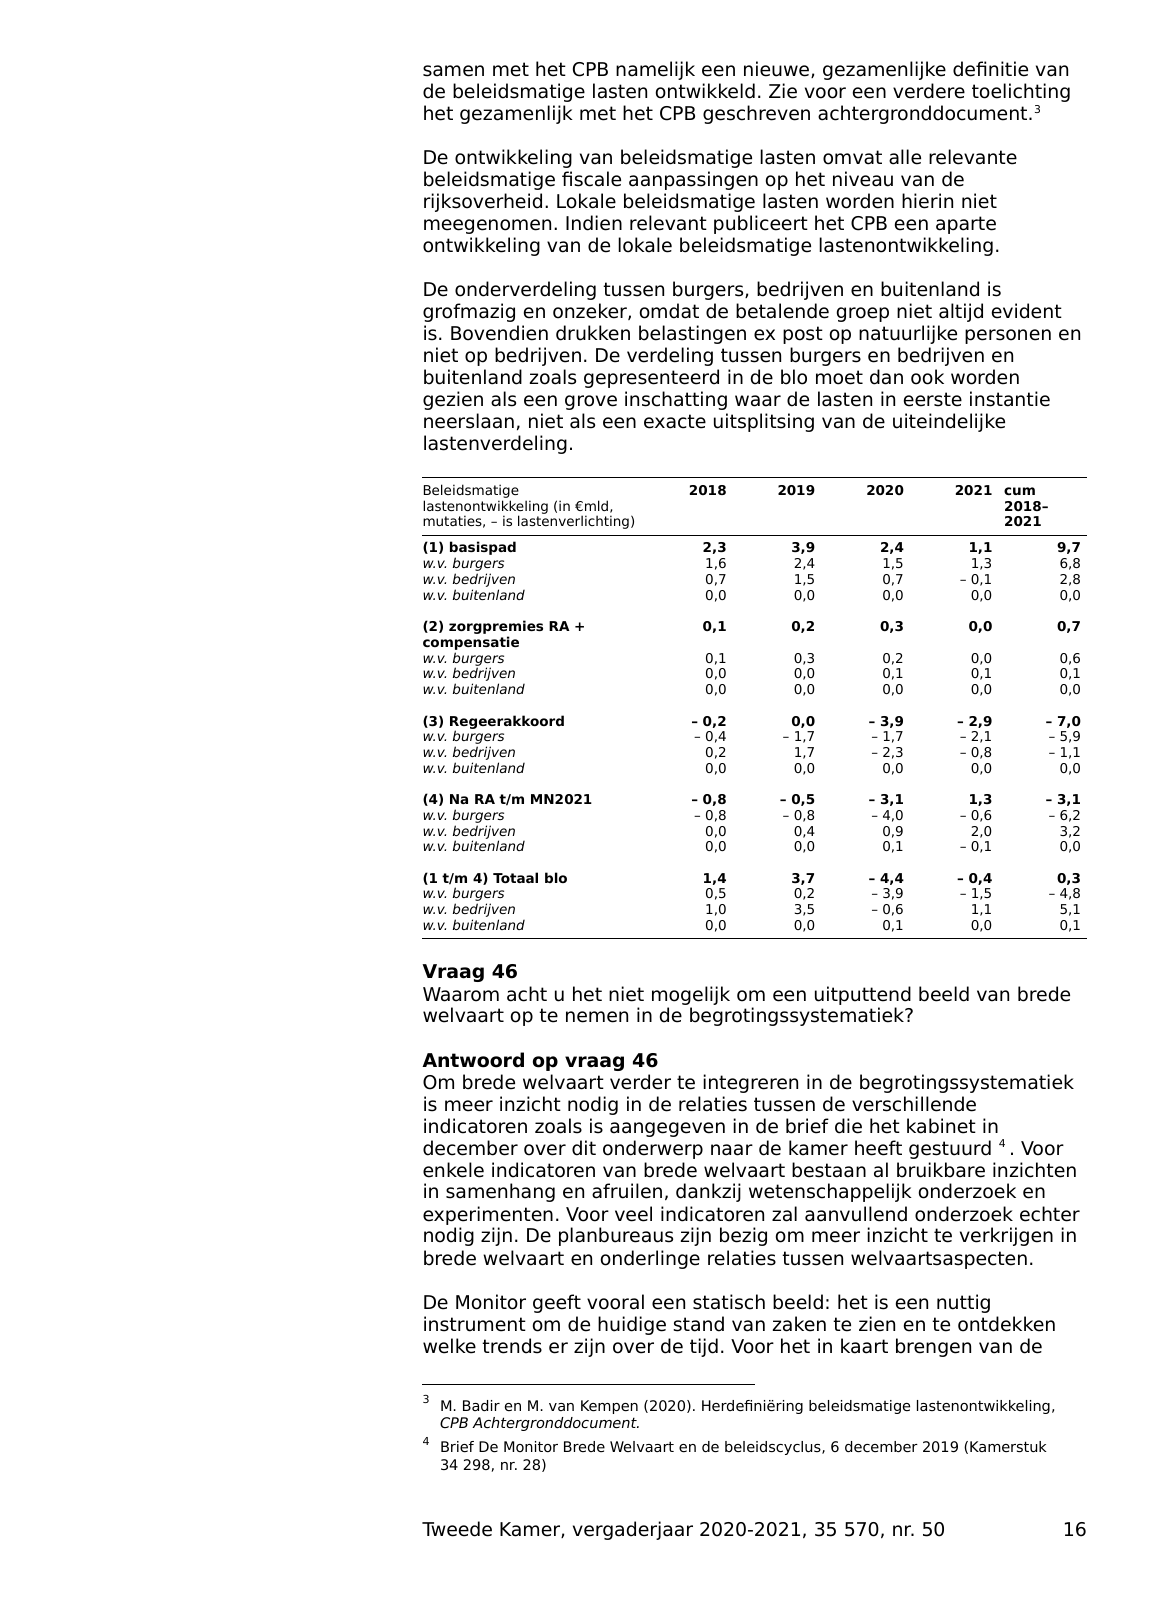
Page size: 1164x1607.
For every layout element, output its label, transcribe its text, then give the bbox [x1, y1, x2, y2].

table_cell [732, 776, 821, 792]
table_cell – 4,4 [821, 871, 909, 886]
table_cell 0,7 [821, 572, 909, 587]
table_cell 1,1 [910, 902, 998, 918]
table_cell w.v. bedrijven [422, 572, 644, 587]
table_header 2018 [644, 478, 732, 534]
table_cell 1,3 [910, 556, 998, 572]
table_cell [644, 776, 732, 792]
table_cell 0,2 [732, 619, 821, 650]
table_cell 0,1 [998, 666, 1087, 682]
table_cell – 0,2 [644, 713, 732, 729]
table_cell – 0,6 [821, 902, 909, 918]
table_cell 0,3 [732, 650, 821, 666]
table_cell – 1,7 [821, 729, 909, 745]
table_cell 1,5 [732, 572, 821, 587]
table_cell – 0,5 [732, 792, 821, 808]
table_cell w.v. buitenland [422, 761, 644, 776]
table_cell 0,0 [644, 918, 732, 938]
table_cell 0,9 [821, 824, 909, 839]
table_cell [644, 603, 732, 619]
table_cell 2,3 [644, 536, 732, 556]
table_cell w.v. burgers [422, 556, 644, 572]
table_cell 0,1 [644, 619, 732, 650]
table_cell – 1,1 [998, 745, 1087, 761]
table_cell 0,0 [998, 761, 1087, 776]
table_cell 0,6 [998, 650, 1087, 666]
table_header 2020 [821, 478, 909, 534]
table_cell – 3,1 [821, 792, 909, 808]
table_cell 6,8 [998, 556, 1087, 572]
table_cell 0,1 [910, 666, 998, 682]
table_cell (1) basispad [422, 536, 644, 556]
table_cell 0,0 [732, 761, 821, 776]
text Antwoord op vraag 46 [422, 1049, 1087, 1072]
table_cell 2,8 [998, 572, 1087, 587]
table_cell 0,0 [732, 588, 821, 603]
table_cell [422, 603, 644, 619]
text Waarom acht u het niet mogelijk om een uitputtend beeld van brede welvaart op te nemen in de begrotingssystematiek? [422, 983, 1087, 1027]
table_cell [998, 855, 1087, 871]
table_cell 0,0 [998, 682, 1087, 698]
table_cell 0,3 [998, 871, 1087, 886]
table_cell (4) Na RA t/m MN2021 [422, 792, 644, 808]
table_cell – 0,1 [910, 839, 998, 855]
table_header 2019 [732, 478, 821, 534]
table_cell [821, 603, 909, 619]
table_cell – 0,8 [644, 792, 732, 808]
table_cell 0,0 [644, 824, 732, 839]
table_cell w.v. burgers [422, 808, 644, 823]
table_cell – 3,9 [821, 886, 909, 902]
table_cell w.v. bedrijven [422, 745, 644, 761]
table_cell [910, 698, 998, 713]
table_cell 0,0 [821, 682, 909, 698]
table_cell [998, 698, 1087, 713]
table_cell – 7,0 [998, 713, 1087, 729]
table_cell – 3,9 [821, 713, 909, 729]
table_cell (3) Regeerakkoord [422, 713, 644, 729]
table_cell [910, 776, 998, 792]
table_cell 0,2 [644, 745, 732, 761]
text M. Badir en M. van Kempen (2020). Herdefiniëring beleidsmatige lastenontwikkeling, CPB Achtergronddocument. [422, 1393, 1087, 1432]
table_cell 0,3 [821, 619, 909, 650]
table_cell [998, 776, 1087, 792]
table_header 2021 [910, 478, 998, 534]
table_cell w.v. bedrijven [422, 824, 644, 839]
table_cell [422, 855, 644, 871]
table_cell 0,0 [644, 588, 732, 603]
table_cell – 3,1 [998, 792, 1087, 808]
table_cell 0,0 [910, 588, 998, 603]
table_cell [998, 603, 1087, 619]
table_cell [821, 698, 909, 713]
table_cell 0,0 [910, 918, 998, 938]
table_cell w.v. buitenland [422, 918, 644, 938]
table_cell 0,0 [998, 588, 1087, 603]
table_cell 0,0 [644, 761, 732, 776]
table_cell – 1,5 [910, 886, 998, 902]
table_cell 0,1 [644, 650, 732, 666]
table_cell 0,2 [821, 650, 909, 666]
table_cell w.v. buitenland [422, 839, 644, 855]
table_cell w.v. burgers [422, 886, 644, 902]
table_cell 0,0 [910, 761, 998, 776]
table_cell w.v. bedrijven [422, 666, 644, 682]
table_cell [644, 855, 732, 871]
table_cell [422, 776, 644, 792]
table_cell – 4,0 [821, 808, 909, 823]
text Vraag 46 [422, 961, 1087, 983]
table_cell 0,7 [998, 619, 1087, 650]
table_cell 1,6 [644, 556, 732, 572]
table_cell 3,5 [732, 902, 821, 918]
table_cell w.v. burgers [422, 729, 644, 745]
table_cell 2,0 [910, 824, 998, 839]
text Brief De Monitor Brede Welvaart en de beleidscyclus, 6 december 2019 (Kamerstuk 34 298, nr. 28) [422, 1435, 1087, 1474]
table_cell 0,0 [821, 761, 909, 776]
table_cell 0,1 [821, 666, 909, 682]
table_cell – 0,4 [644, 729, 732, 745]
table_cell [732, 855, 821, 871]
table_cell 0,0 [644, 666, 732, 682]
table_cell [910, 855, 998, 871]
table_cell 3,9 [732, 536, 821, 556]
table_cell 1,7 [732, 745, 821, 761]
table_cell 0,0 [821, 588, 909, 603]
text De onderverdeling tussen burgers, bedrijven en buitenland is grofmazig en onzeker, omdat de betalende groep niet altijd evident is. Bovendien drukken belastingen ex post op natuurlijke personen en niet op bedrijven. De verdeling tussen burgers en bedrijven en buitenland zoals gepresenteerd in de blo moet dan ook worden gezien als een grove inschatting waar de lasten in eerste instantie neerslaan, niet als een exacte uitsplitsing van de uiteindelijke lastenverdeling. [422, 279, 1087, 455]
text Om brede welvaart verder te integreren in de begrotingssystematiek is meer inzicht nodig in de relaties tussen de verschillende indicatoren zoals is aangegeven in de brief die het kabinet in december over dit onderwerp naar de kamer heeft gestuurd . Voor enkele indicatoren van brede welvaart bestaan al bruikbare inzichten in samenhang en afruilen, dankzij wetenschappelijk onderzoek en experimenten. Voor veel indicatoren zal aanvullend onderzoek echter nodig zijn. De planbureaus zijn bezig om meer inzicht te verkrijgen in brede welvaart en onderlinge relaties tussen welvaartsaspecten. [422, 1072, 1087, 1269]
table_cell 0,7 [644, 572, 732, 587]
table_cell 0,0 [644, 682, 732, 698]
table_cell 1,0 [644, 902, 732, 918]
table_cell 0,0 [732, 918, 821, 938]
table_cell – 2,9 [910, 713, 998, 729]
table_cell – 6,2 [998, 808, 1087, 823]
table_cell 1,1 [910, 536, 998, 556]
table_cell w.v. buitenland [422, 682, 644, 698]
table_cell 3,7 [732, 871, 821, 886]
table_cell (2) zorgpremies RA + compensatie [422, 619, 644, 650]
table_cell 0,0 [910, 619, 998, 650]
table_cell 0,1 [998, 918, 1087, 938]
table_cell – 0,1 [910, 572, 998, 587]
table_cell – 1,7 [732, 729, 821, 745]
table_cell 0,0 [910, 650, 998, 666]
table_header Beleidsmatige lastenontwikkeling (in €mld, mutaties, – is lastenverlichting) [422, 478, 644, 534]
table_cell 1,4 [644, 871, 732, 886]
table_cell [821, 776, 909, 792]
table_cell – 4,8 [998, 886, 1087, 902]
table_cell 1,5 [821, 556, 909, 572]
table_cell – 0,4 [910, 871, 998, 886]
table_cell w.v. bedrijven [422, 902, 644, 918]
table_cell 0,0 [998, 839, 1087, 855]
table_cell – 5,9 [998, 729, 1087, 745]
table_cell 2,4 [732, 556, 821, 572]
table_cell [644, 698, 732, 713]
table_cell 1,3 [910, 792, 998, 808]
table_cell 0,2 [732, 886, 821, 902]
table_cell [821, 855, 909, 871]
table_cell w.v. burgers [422, 650, 644, 666]
table_cell [732, 698, 821, 713]
table_cell 9,7 [998, 536, 1087, 556]
table_cell 0,1 [821, 918, 909, 938]
table_cell – 2,3 [821, 745, 909, 761]
table_cell [910, 603, 998, 619]
table_cell 5,1 [998, 902, 1087, 918]
text De Monitor geeft vooral een statisch beeld: het is een nuttig instrument om de huidige stand van zaken te zien en te ontdekken welke trends er zijn over de tijd. Voor het in kaart brengen van de [422, 1292, 1087, 1357]
text De ontwikkeling van beleidsmatige lasten omvat alle relevante beleidsmatige fiscale aanpassingen op het niveau van de rijksoverheid. Lokale beleidsmatige lasten worden hierin niet meegenomen. Indien relevant publiceert het CPB een aparte ontwikkeling van de lokale beleidsmatige lastenontwikkeling. [422, 147, 1087, 257]
table_cell 3,2 [998, 824, 1087, 839]
table_cell 2,4 [821, 536, 909, 556]
table_cell – 2,1 [910, 729, 998, 745]
table_cell 0,4 [732, 824, 821, 839]
table_cell 0,0 [732, 682, 821, 698]
table_cell (1 t/m 4) Totaal blo [422, 871, 644, 886]
table_cell – 0,8 [644, 808, 732, 823]
table_cell 0,0 [644, 839, 732, 855]
table_cell 0,5 [644, 886, 732, 902]
table_cell 0,0 [910, 682, 998, 698]
table_cell 0,0 [732, 839, 821, 855]
table_cell 0,1 [821, 839, 909, 855]
table_cell [732, 603, 821, 619]
table_cell – 0,6 [910, 808, 998, 823]
table_cell 0,0 [732, 713, 821, 729]
table_cell w.v. buitenland [422, 588, 644, 603]
table_cell – 0,8 [732, 808, 821, 823]
table_cell [422, 698, 644, 713]
table_cell – 0,8 [910, 745, 998, 761]
table_cell 0,0 [732, 666, 821, 682]
table_header cum 2018–2021 [998, 478, 1087, 534]
text samen met het CPB namelijk een nieuwe, gezamenlijke definitie van de beleidsmatige lasten ontwikkeld. Zie voor een verdere toelichting het gezamenlijk met het CPB geschreven achtergronddocument. [422, 59, 1087, 125]
